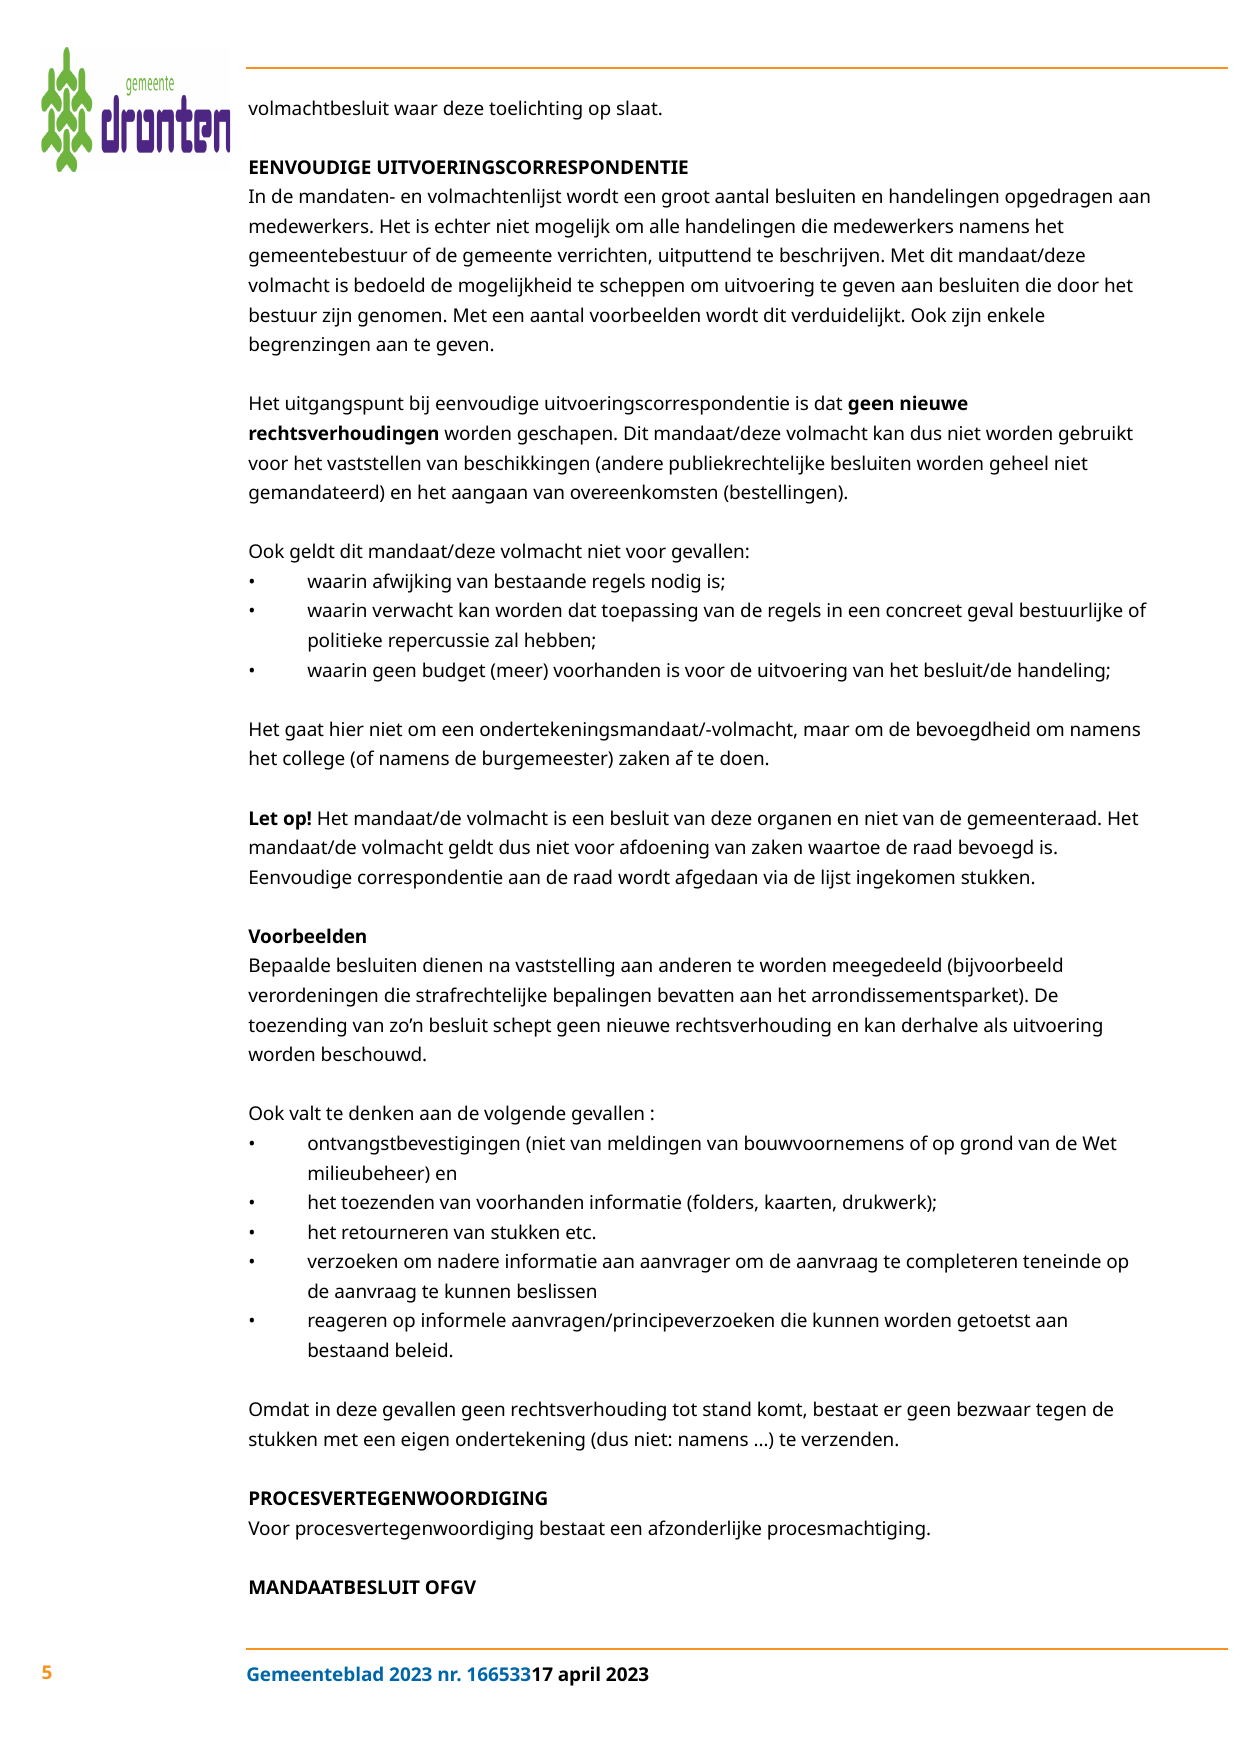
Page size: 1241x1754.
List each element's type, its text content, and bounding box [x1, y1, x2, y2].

list reageren op informele aanvragen/principeverzoeken die kunnen worden getoetst aan bestaand beleid. [248, 1308, 1152, 1363]
text Voor procesvertegenwoordiging bestaat een afzonderlijke procesmachtiging. [248, 1515, 1152, 1541]
text volmachtbesluit waar deze toelichting op slaat. [248, 95, 1152, 121]
text Ook geldt dit mandaat/deze volmacht niet voor gevallen: [248, 538, 1152, 564]
text Het uitgangspunt bij eenvoudige uitvoeringscorrespondentie is dat geen nieuwe rechtsverhoudingen worden geschapen. Dit mandaat/deze volmacht kan dus niet worden gebruikt voor het vaststellen van beschikkingen (andere publiekrechtelijke besluiten worden geheel niet gemandateerd) en het aangaan van overeenkomsten (bestellingen). [248, 391, 1152, 505]
text Voorbeelden [248, 923, 1152, 949]
list ontvangstbevestigingen (niet van meldingen van bouwvoornemens of op grond van de Wet milieubeheer) en [248, 1130, 1152, 1186]
list waarin verwacht kan worden dat toepassing van de regels in een concreet geval bestuurlijke of politieke repercussie zal hebben; [248, 598, 1152, 653]
text In de mandaten- en volmachtenlijst wordt een groot aantal besluiten en handelingen opgedragen aan medewerkers. Het is echter niet mogelijk om alle handelingen die medewerkers namens het gemeentebestuur of de gemeente verrichten, uitputtend te beschrijven. Met dit mandaat/deze volmacht is bedoeld de mogelijkheid te scheppen om uitvoering te geven aan besluiten die door het bestuur zijn genomen. Met een aantal voorbeelden wordt dit verduidelijkt. Ook zijn enkele begrenzingen aan te geven. [248, 183, 1152, 357]
text MANDAATBESLUIT OFGV [248, 1574, 1152, 1600]
list verzoeken om nadere informatie aan aanvrager om de aanvraag te completeren teneinde op de aanvraag te kunnen beslissen [248, 1248, 1152, 1304]
text PROCESVERTEGENWOORDIGING [248, 1485, 1152, 1511]
text EENVOUDIGE UITVOERINGSCORRESPONDENTIE [248, 154, 1152, 180]
list waarin afwijking van bestaande regels nodig is; [248, 568, 1152, 594]
list het retourneren van stukken etc. [248, 1219, 1152, 1245]
text Bepaalde besluiten dienen na vaststelling aan anderen te worden meegedeeld (bijvoorbeeld verordeningen die strafrechtelijke bepalingen bevatten aan het arrondissementsparket). De toezending van zo’n besluit schept geen nieuwe rechtsverhouding en kan derhalve als uitvoering worden beschouwd. [248, 953, 1152, 1067]
text Het gaat hier niet om een ondertekeningsmandaat/-volmacht, maar om de bevoegdheid om namens het college (of namens de burgemeester) zaken af te doen. [248, 716, 1152, 771]
list waarin geen budget (meer) voorhanden is voor de uitvoering van het besluit/de handeling; [248, 657, 1152, 683]
text Let op! Het mandaat/de volmacht is een besluit van deze organen en niet van de gemeenteraad. Het mandaat/de volmacht geldt dus niet voor afdoening van zaken waartoe de raad bevoegd is. Eenvoudige correspondentie aan de raad wordt afgedaan via de lijst ingekomen stukken. [248, 805, 1152, 890]
list het toezenden van voorhanden informatie (folders, kaarten, drukwerk); [248, 1189, 1152, 1215]
text Omdat in deze gevallen geen rechtsverhouding tot stand komt, bestaat er geen bezwaar tegen de stukken met een eigen ondertekening (dus niet: namens …) te verzenden. [248, 1396, 1152, 1452]
picture [41, 47, 231, 172]
text Ook valt te denken aan de volgende gevallen : [248, 1101, 1152, 1126]
